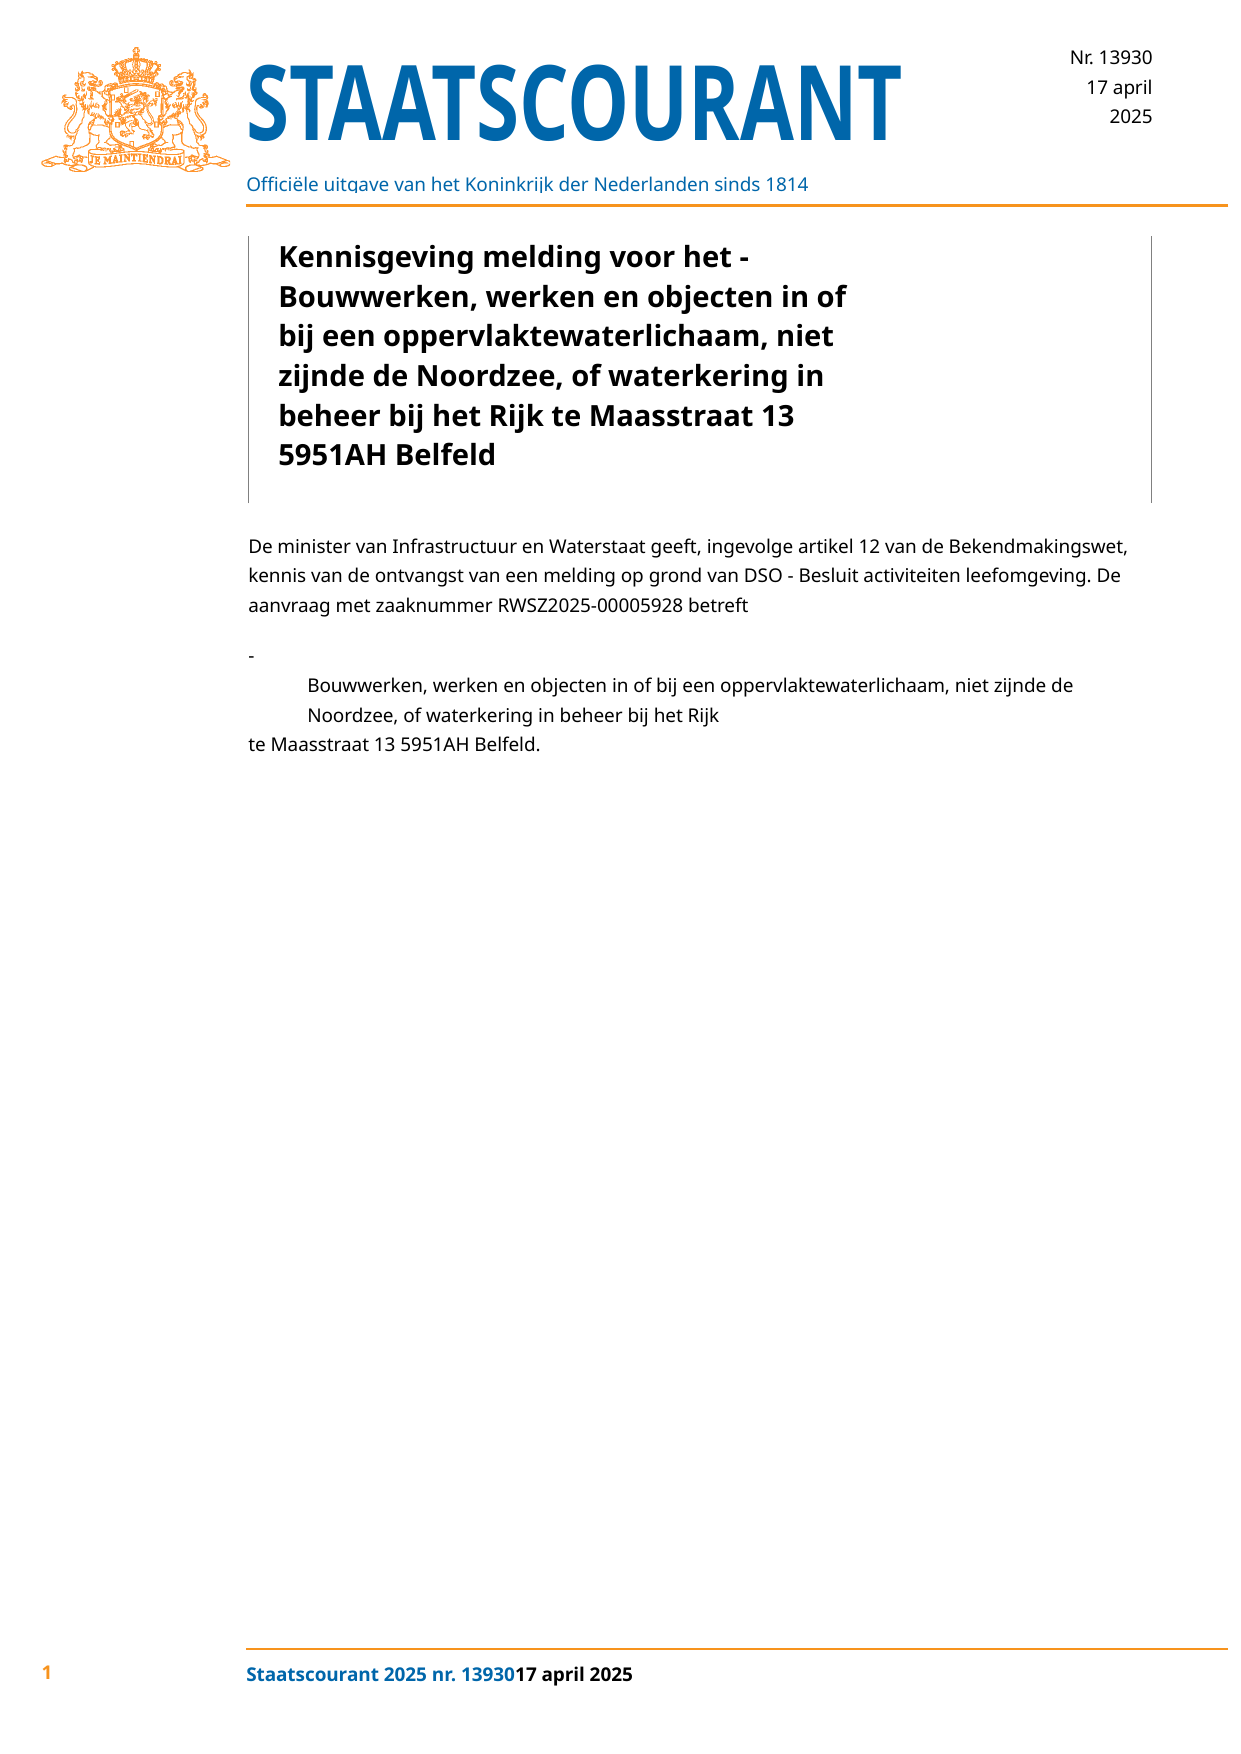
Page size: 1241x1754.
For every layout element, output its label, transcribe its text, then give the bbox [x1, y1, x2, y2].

text De minister van Infrastructuur en Waterstaat geeft, ingevolge artikel 12 van de Bekendmakingswet, kennis van de ontvangst van een melding op grond van DSO - Besluit activiteiten leefomgeving. De aanvraag met zaaknummer RWSZ2025-00005928 betreft [248, 533, 1152, 618]
table_header [850, 236, 912, 413]
text te Maasstraat 13 5951AH Belfeld. [248, 731, 1152, 757]
picture [41, 47, 231, 172]
table_header [850, 414, 1151, 503]
table_header Kennisgeving melding voor het -Bouwwerken, werken en objecten in of bij een oppervlaktewaterlichaam, niet zijnde de Noordzee, of waterkering in beheer bij het Rijk te Maasstraat 13 5951AH Belfeld [249, 236, 850, 503]
picture [912, 236, 1090, 414]
list Bouwwerken, werken en objecten in of bij een oppervlaktewaterlichaam, niet zijnde de Noordzee, of waterkering in beheer bij het Rijk [248, 672, 1152, 727]
table_header [1090, 236, 1151, 413]
